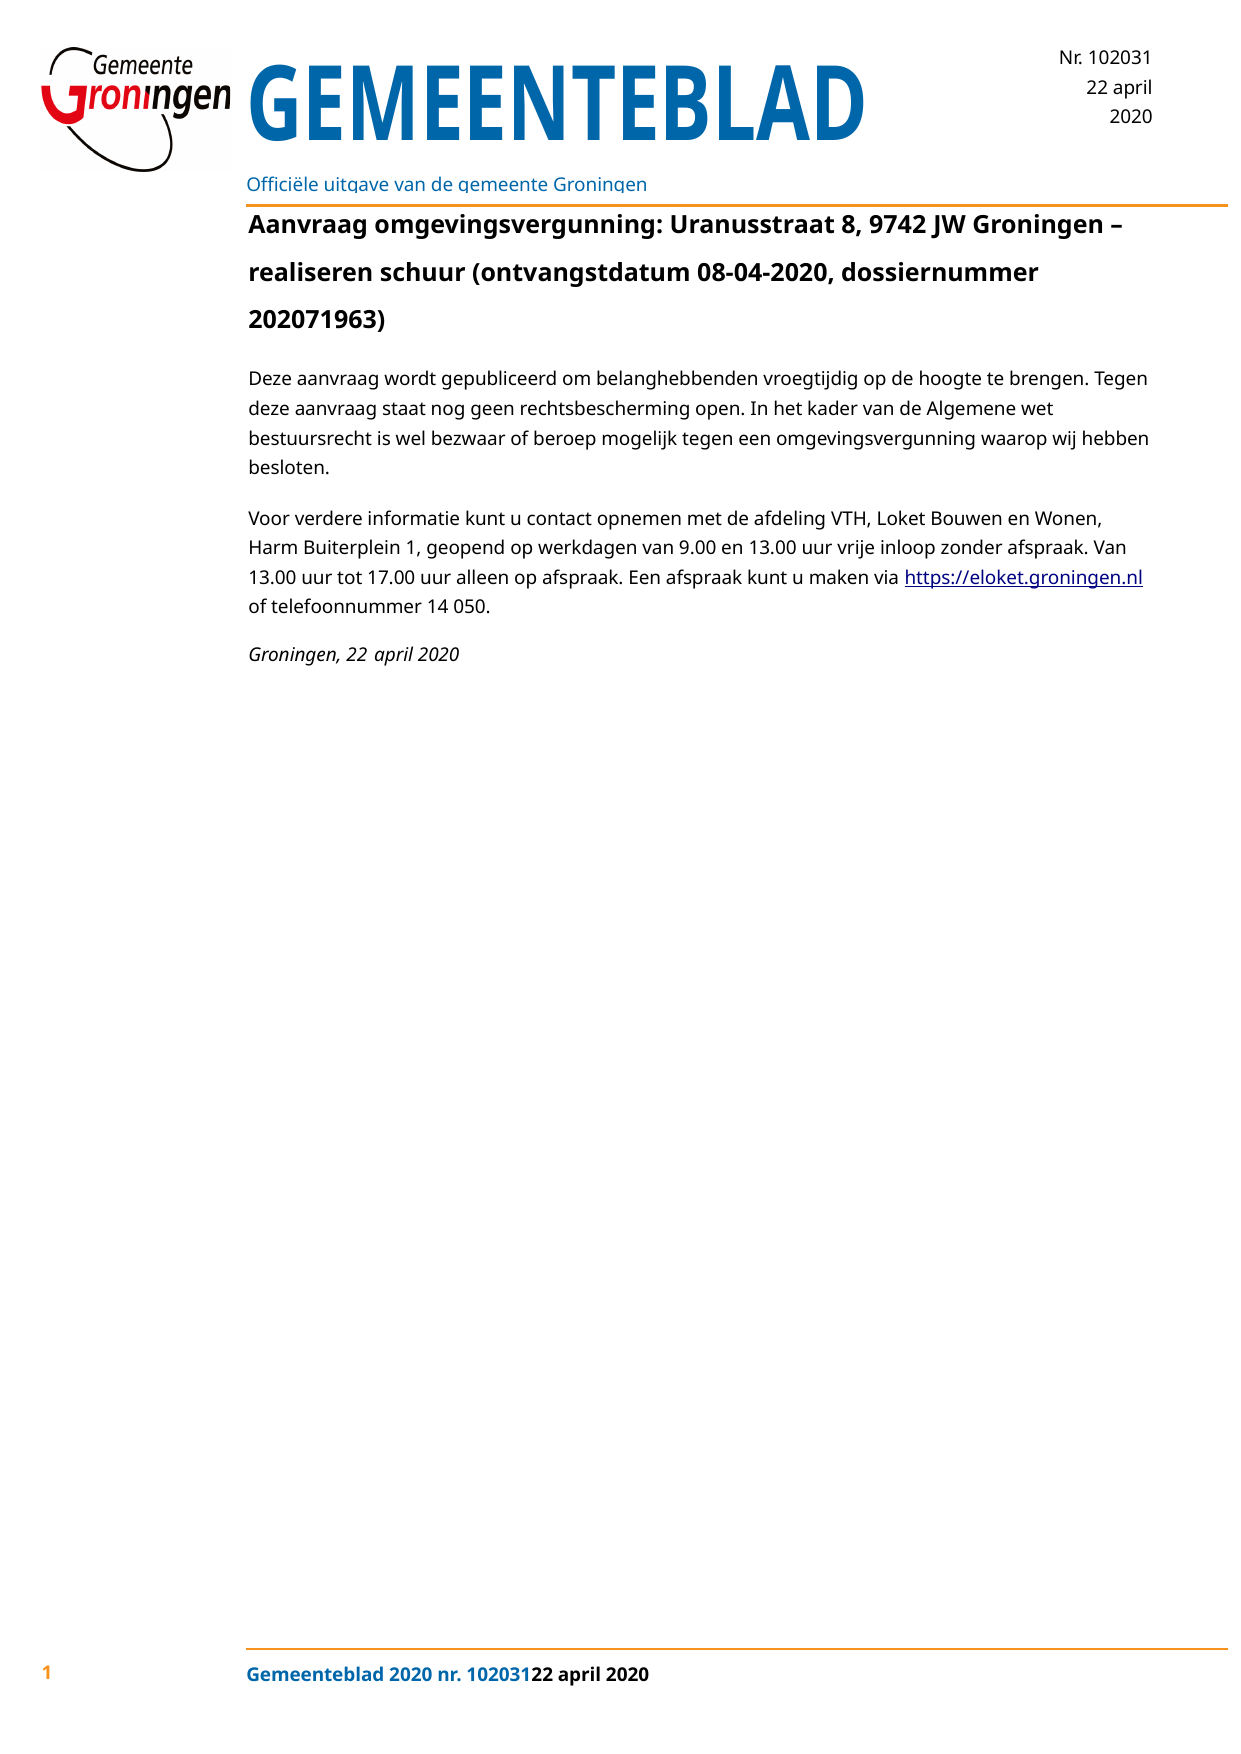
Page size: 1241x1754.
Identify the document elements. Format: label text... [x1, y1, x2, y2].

text Aanvraag omgevingsvergunning: Uranusstraat 8, 9742 JW Groningen – realiseren schuur (ontvangstdatum 08-04-2020, dossiernummer 202071963) [248, 207, 1152, 336]
text Deze aanvraag wordt gepubliceerd om belanghebbenden vroegtijdig op de hoogte te brengen. Tegen deze aanvraag staat nog geen rechtsbescherming open. In het kader van de Algemene wet bestuursrecht is wel bezwaar of beroep mogelijk tegen een omgevingsvergunning waarop wij hebben besloten. [248, 366, 1152, 480]
text Voor verdere informatie kunt u contact opnemen met de afdeling VTH, Loket Bouwen en Wonen, Harm Buiterplein 1, geopend op werkdagen van 9.00 en 13.00 uur vrije inloop zonder afspraak. Van 13.00 uur tot 17.00 uur alleen op afspraak. Een afspraak kunt u maken via https://eloket.groningen.nl of telefoonnummer 14 050. [248, 505, 1152, 619]
picture [41, 47, 231, 172]
text Groningen, 22 april 2020 [248, 641, 1152, 667]
